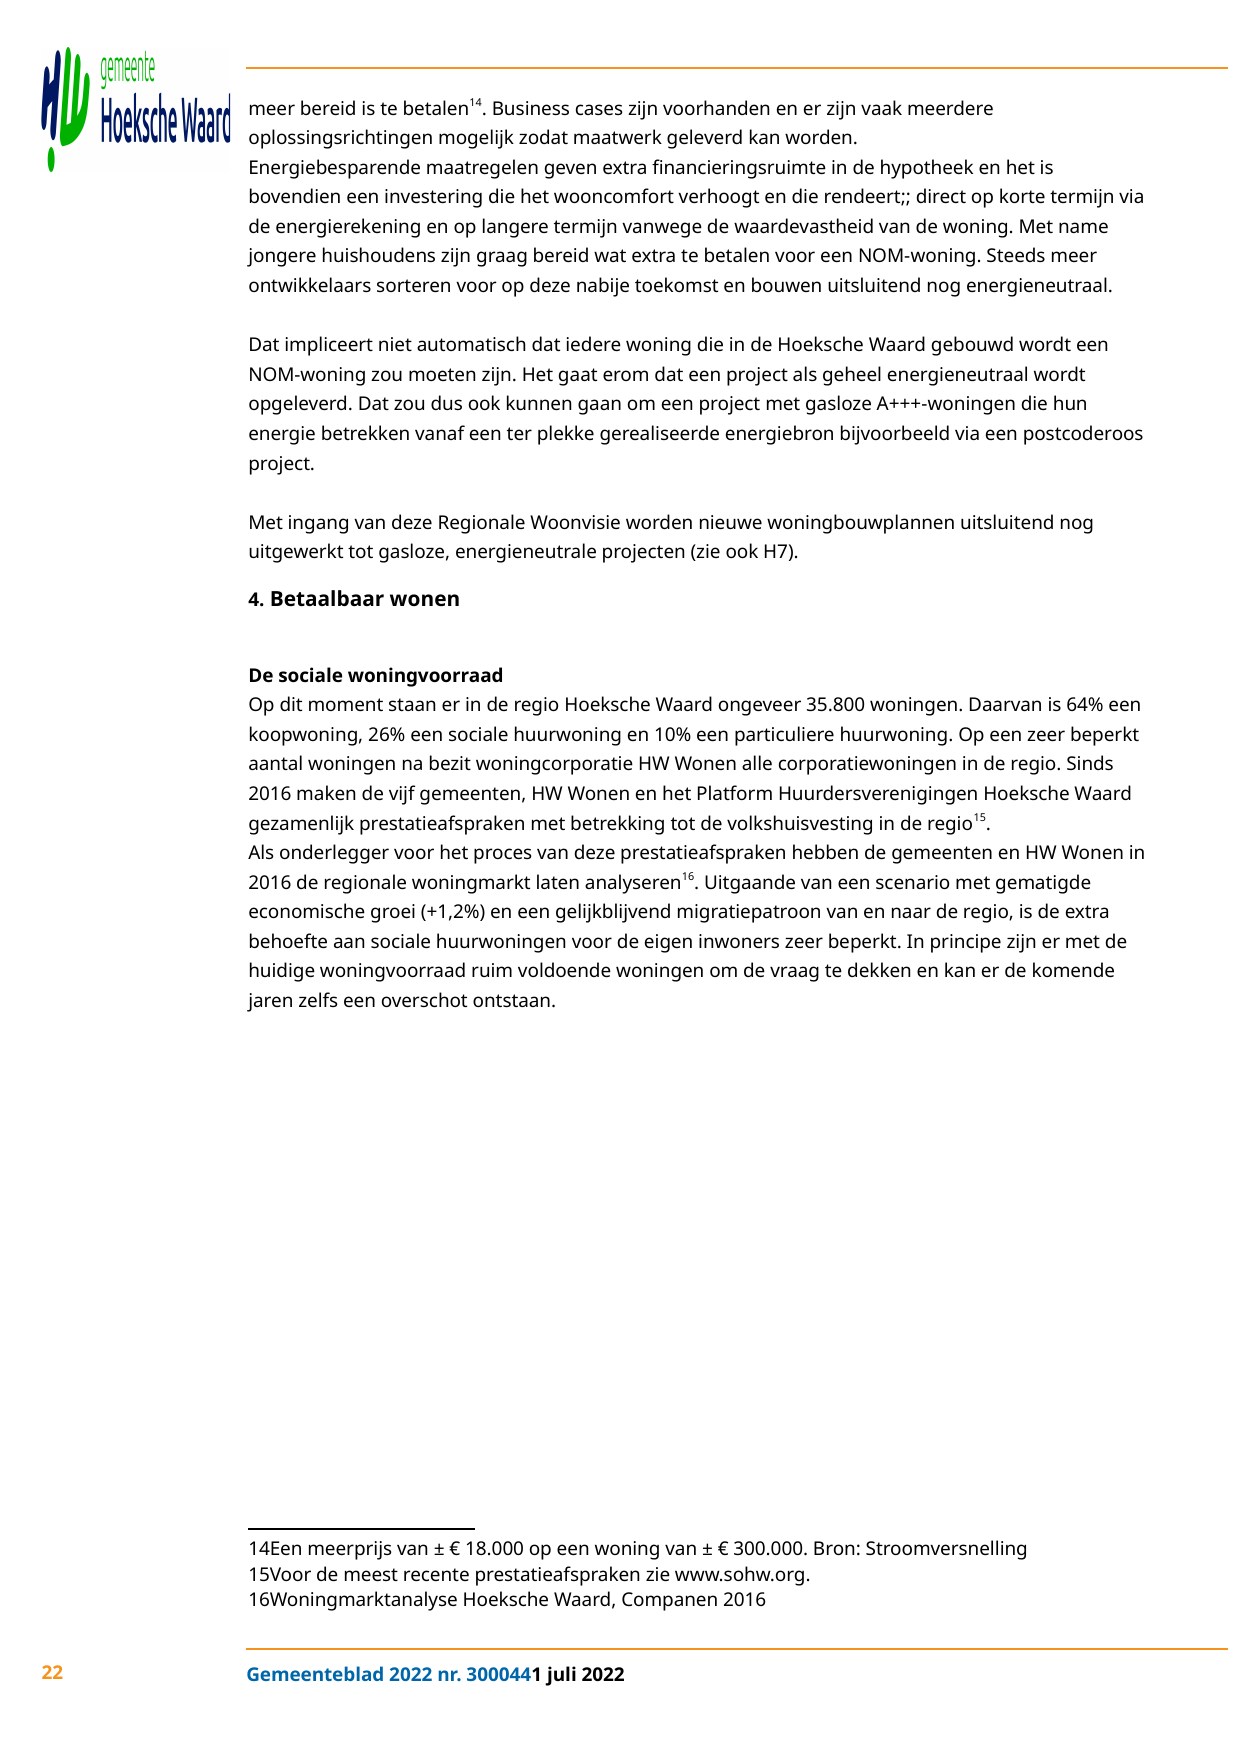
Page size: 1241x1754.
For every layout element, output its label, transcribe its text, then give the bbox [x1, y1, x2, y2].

text Met ingang van deze Regionale Woonvisie worden nieuwe woningbouwplannen uitsluitend nog uitgewerkt tot gasloze, energieneutrale projecten (zie ook H7). [248, 509, 1152, 564]
text 4. Betaalbaar wonen [248, 584, 1152, 613]
text Dat impliceert niet automatisch dat iedere woning die in de Hoeksche Waard gebouwd wordt een NOM-­woning zou moeten zijn. Het gaat erom dat een project als geheel energieneutraal wordt opgeleverd. Dat zou dus ook kunnen gaan om een project met gasloze A+++-­woningen die hun energie betrekken vanaf een ter plekke gerealiseerde energiebron bijvoorbeeld via een postcoderoos project. [248, 331, 1152, 476]
text De sociale woningvoorraad [248, 662, 1152, 688]
text Voor de meest recente prestatieafspraken zie www.sohw.org. [248, 1561, 1152, 1586]
text meer bereid is te betalen. Business cases zijn voorhanden en er zijn vaak meerdere oplossingsrichtingen mogelijk zodat maatwerk geleverd kan worden. [248, 95, 1152, 150]
text Als onderlegger voor het proces van deze prestatieafspraken hebben de gemeenten en HW Wonen in 2016 de regionale woningmarkt laten analyseren. Uitgaande van een scenario met gematigde economische groei (+1,2%) en een gelijkblijvend migratiepatroon van en naar de regio, is de extra behoefte aan sociale huurwoningen voor de eigen inwoners zeer beperkt. In principe zijn er met de huidige woningvoorraad ruim voldoende woningen om de vraag te dekken en kan er de komende jaren zelfs een overschot ontstaan. [248, 839, 1152, 1013]
picture [41, 47, 231, 172]
text Een meerprijs van ± € 18.000 op een woning van ± € 300.000. Bron: Stroomversnelling [248, 1535, 1152, 1561]
text Energiebesparende maatregelen geven extra financieringsruimte in de hypotheek en het is bovendien een investering die het wooncomfort verhoogt en die rendeert;; direct op korte termijn via de energierekening en op langere termijn vanwege de waardevastheid van de woning. Met name jongere huishoudens zijn graag bereid wat extra te betalen voor een NOM-­woning. Steeds meer ontwikkelaars sorteren voor op deze nabije toekomst en bouwen uitsluitend nog energieneutraal. [248, 154, 1152, 298]
text Op dit moment staan er in de regio Hoeksche Waard ongeveer 35.800 woningen. Daarvan is 64% een koopwoning, 26% een sociale huurwoning en 10% een particuliere huurwoning. Op een zeer beperkt aantal woningen na bezit woningcorporatie HW Wonen alle corporatiewoningen in de regio. Sinds 2016 maken de vijf gemeenten, HW Wonen en het Platform Huurdersverenigingen Hoeksche Waard gezamenlijk prestatieafspraken met betrekking tot de volkshuisvesting in de regio. [248, 691, 1152, 836]
text Woningmarktanalyse Hoeksche Waard, Companen 2016 [248, 1586, 1152, 1612]
